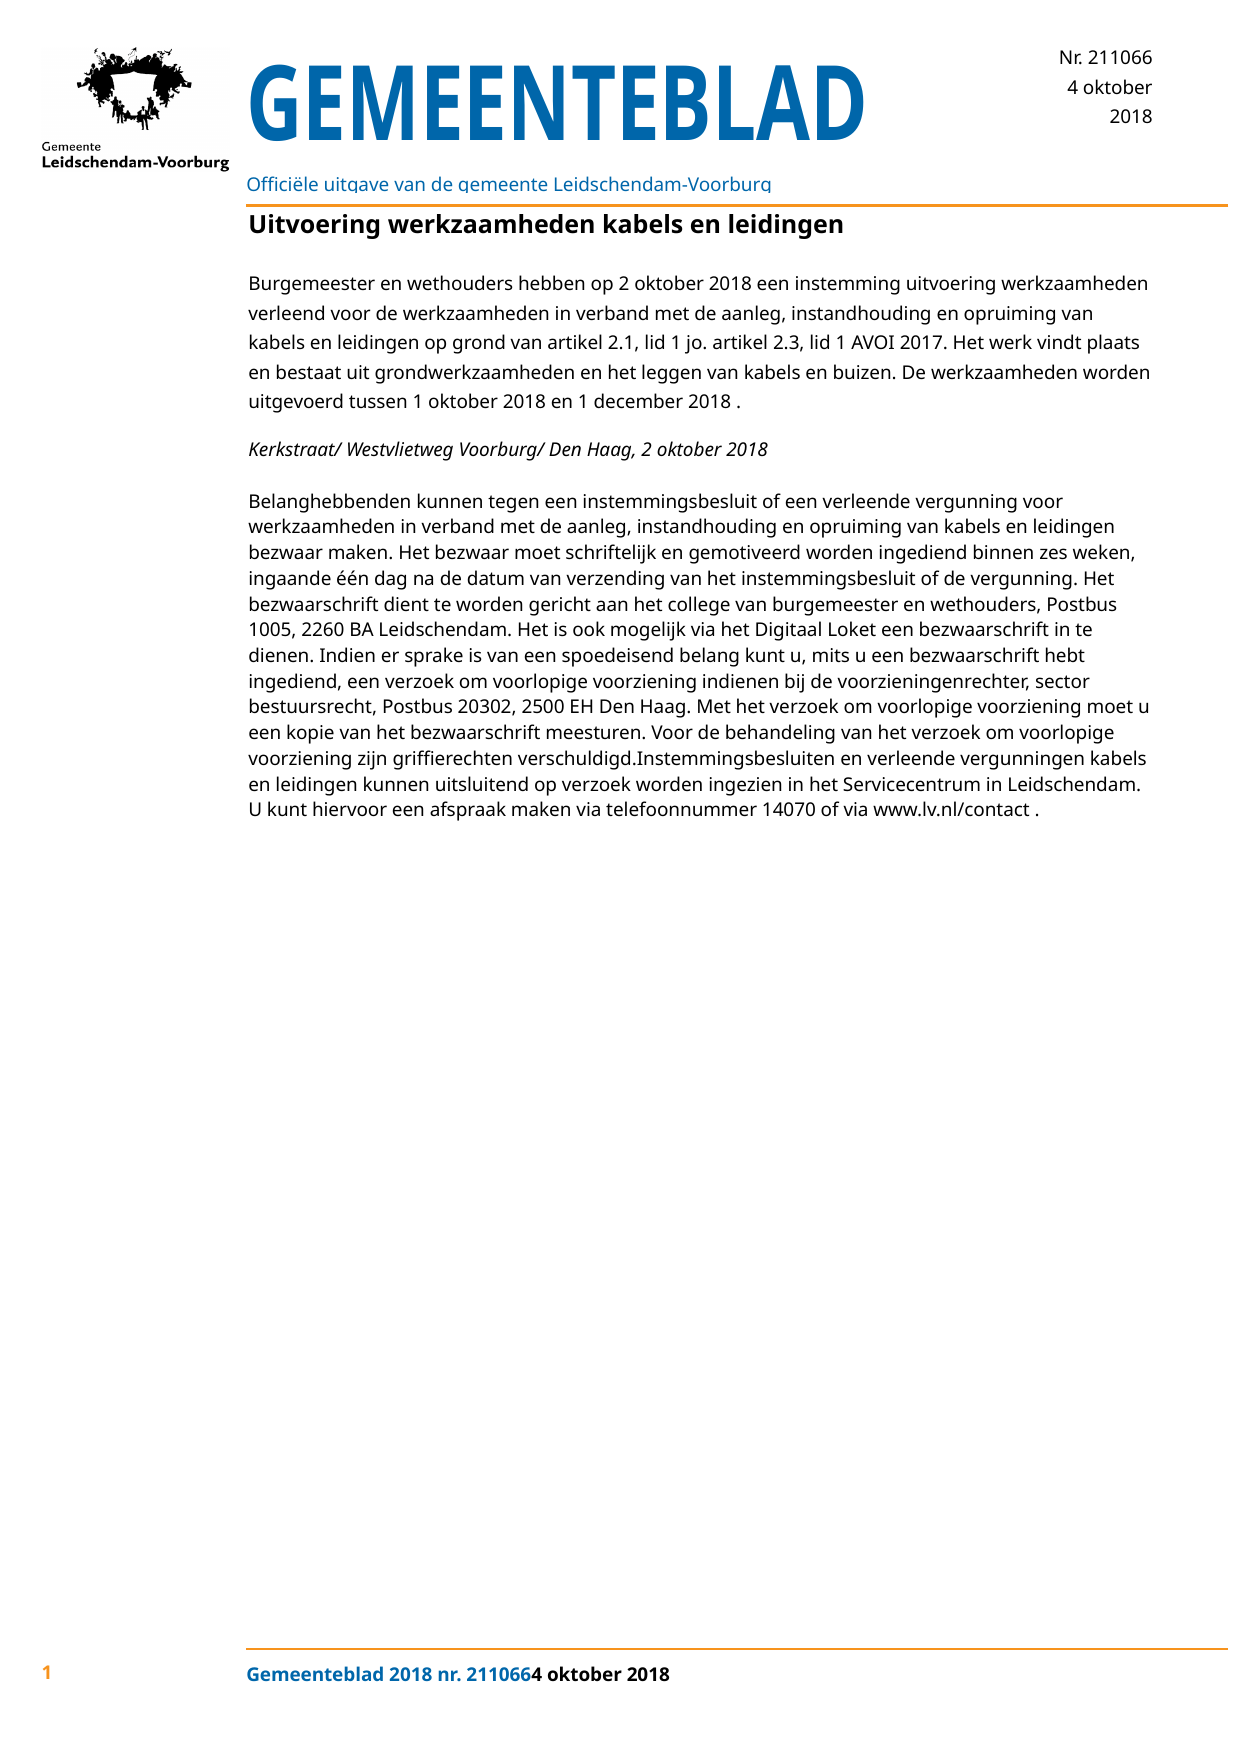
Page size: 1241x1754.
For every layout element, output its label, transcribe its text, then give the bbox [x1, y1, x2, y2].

text Belanghebbenden kunnen tegen een instemmingsbesluit of een verleende vergunning voor werkzaamheden in verband met de aanleg, instandhouding en opruiming van kabels en leidingen bezwaar maken. Het bezwaar moet schriftelijk en gemotiveerd worden ingediend binnen zes weken, ingaande één dag na de datum van verzending van het instemmingsbesluit of de vergunning. Het bezwaarschrift dient te worden gericht aan het college van burgemeester en wethouders, Postbus 1005, 2260 BA Leidschendam. Het is ook mogelijk via het Digitaal Loket een bezwaarschrift in te dienen. Indien er sprake is van een spoedeisend belang kunt u, mits u een bezwaarschrift hebt ingediend, een verzoek om voorlopige voorziening indienen bij de voorzieningenrechter, sector bestuursrecht, Postbus 20302, 2500 EH Den Haag. Met het verzoek om voorlopige voorziening moet u een kopie van het bezwaarschrift meesturen. Voor de behandeling van het verzoek om voorlopige voorziening zijn griffierechten verschuldigd.Instemmingsbesluiten en verleende vergunningen kabels en leidingen kunnen uitsluitend op verzoek worden ingezien in het Servicecentrum in Leidschendam. U kunt hiervoor een afspraak maken via telefoonnummer 14070 of via www.lv.nl/contact . [248, 488, 1152, 822]
text Kerkstraat/ Westvlietweg Voorburg/ Den Haag, 2 oktober 2018 [248, 436, 1152, 462]
text Burgemeester en wethouders hebben op 2 oktober 2018 een instemming uitvoering werkzaamheden verleend voor de werkzaamheden in verband met de aanleg, instandhouding en opruiming van kabels en leidingen op grond van artikel 2.1, lid 1 jo. artikel 2.3, lid 1 AVOI 2017. Het werk vindt plaats en bestaat uit grondwerkzaamheden en het leggen van kabels en buizen. De werkzaamheden worden uitgevoerd tussen 1 oktober 2018 en 1 december 2018 . [248, 270, 1152, 414]
picture [41, 47, 231, 172]
text Uitvoering werkzaamheden kabels en leidingen [248, 207, 1152, 241]
